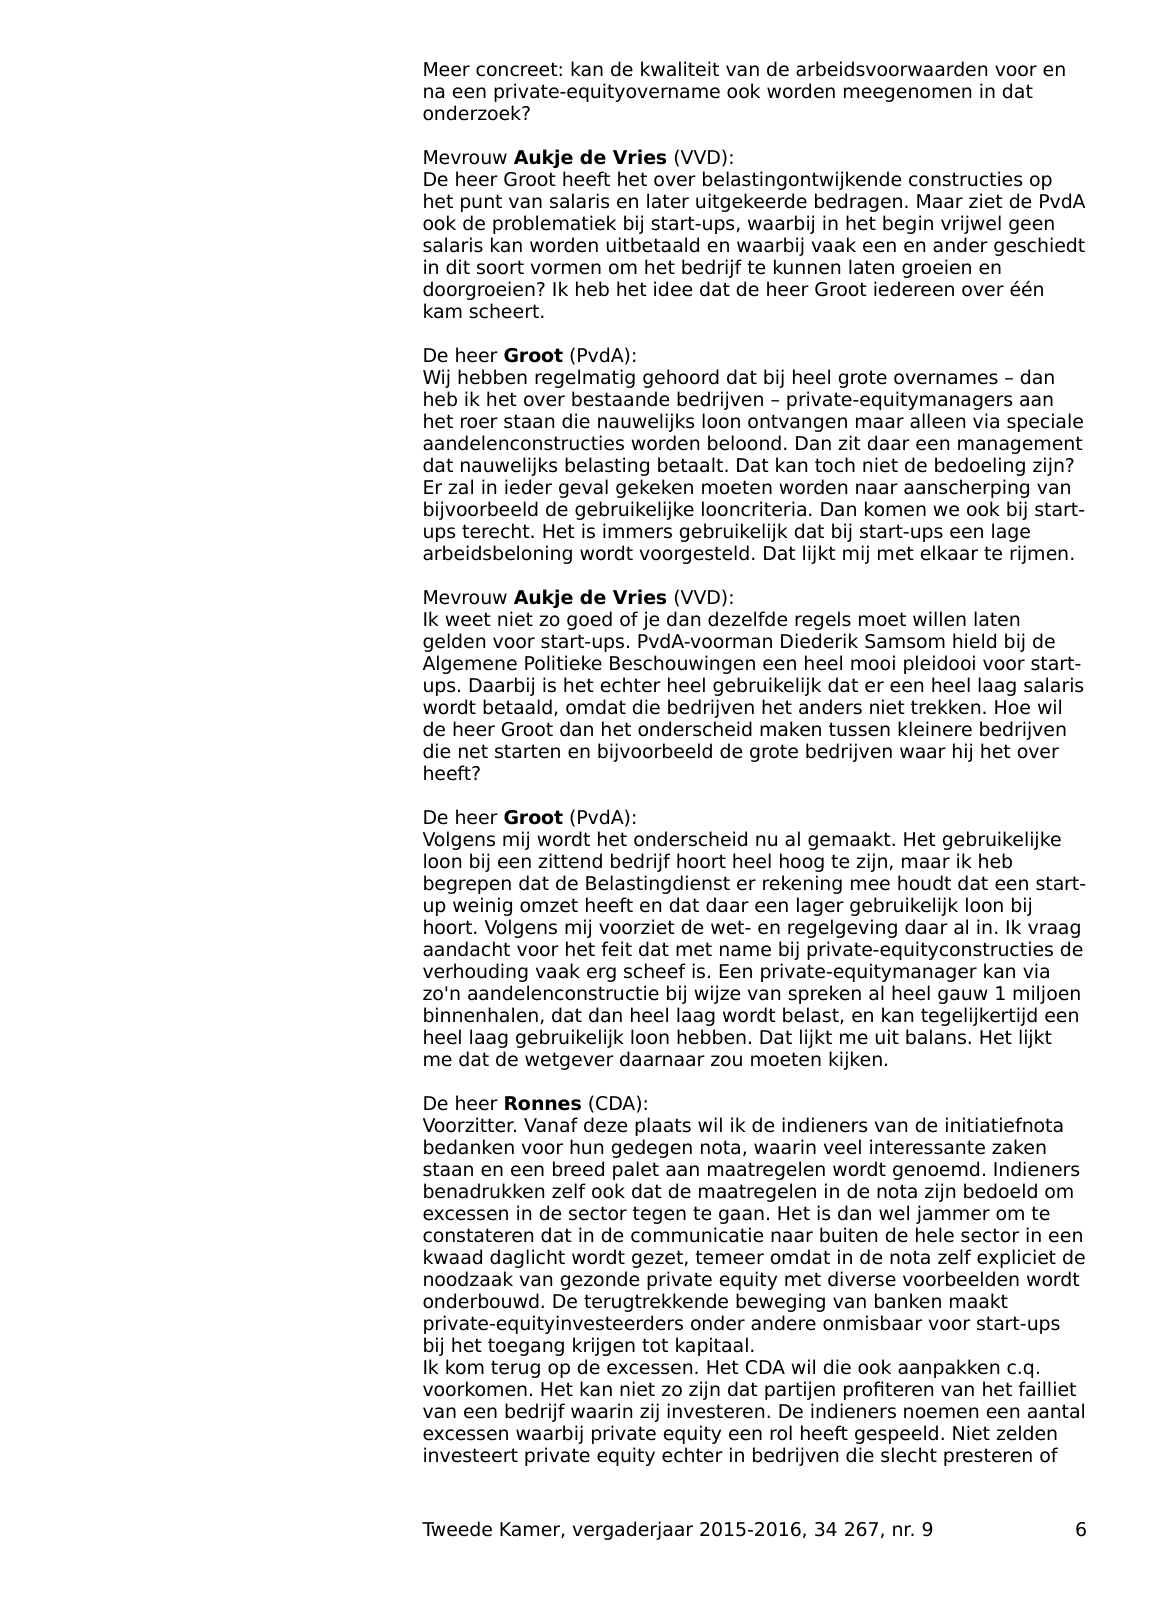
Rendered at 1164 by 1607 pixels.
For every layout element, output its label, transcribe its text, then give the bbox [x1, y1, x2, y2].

text De heer Groot (PvdA): [422, 345, 1087, 367]
text Mevrouw Aukje de Vries (VVD): [422, 587, 1087, 609]
text Ik weet niet zo goed of je dan dezelfde regels moet willen laten gelden voor start-ups. PvdA-voorman Diederik Samsom hield bij de Algemene Politieke Beschouwingen een heel mooi pleidooi voor start-ups. Daarbij is het echter heel gebruikelijk dat er een heel laag salaris wordt betaald, omdat die bedrijven het anders niet trekken. Hoe wil de heer Groot dan het onderscheid maken tussen kleinere bedrijven die net starten en bijvoorbeeld de grote bedrijven waar hij het over heeft? [422, 609, 1087, 785]
text Volgens mij wordt het onderscheid nu al gemaakt. Het gebruikelijke loon bij een zittend bedrijf hoort heel hoog te zijn, maar ik heb begrepen dat de Belastingdienst er rekening mee houdt dat een start-up weinig omzet heeft en dat daar een lager gebruikelijk loon bij hoort. Volgens mij voorziet de wet- en regelgeving daar al in. Ik vraag aandacht voor het feit dat met name bij private-equityconstructies de verhouding vaak erg scheef is. Een private-equitymanager kan via zo'n aandelenconstructie bij wijze van spreken al heel gauw 1 miljoen binnenhalen, dat dan heel laag wordt belast, en kan tegelijkertijd een heel laag gebruikelijk loon hebben. Dat lijkt me uit balans. Het lijkt me dat de wetgever daarnaar zou moeten kijken. [422, 829, 1087, 1071]
text De heer Groot heeft het over belastingontwijkende constructies op het punt van salaris en later uitgekeerde bedragen. Maar ziet de PvdA ook de problematiek bij start-ups, waarbij in het begin vrijwel geen salaris kan worden uitbetaald en waarbij vaak een en ander geschiedt in dit soort vormen om het bedrijf te kunnen laten groeien en doorgroeien? Ik heb het idee dat de heer Groot iedereen over één kam scheert. [422, 169, 1087, 323]
text Voorzitter. Vanaf deze plaats wil ik de indieners van de initiatiefnota bedanken voor hun gedegen nota, waarin veel interessante zaken staan en een breed palet aan maatregelen wordt genoemd. Indieners benadrukken zelf ook dat de maatregelen in de nota zijn bedoeld om excessen in de sector tegen te gaan. Het is dan wel jammer om te constateren dat in de communicatie naar buiten de hele sector in een kwaad daglicht wordt gezet, temeer omdat in de nota zelf expliciet de noodzaak van gezonde private equity met diverse voorbeelden wordt onderbouwd. De terugtrekkende beweging van banken maakt private-equityinvesteerders onder andere onmisbaar voor start-ups bij het toegang krijgen tot kapitaal. [422, 1115, 1087, 1357]
text Meer concreet: kan de kwaliteit van de arbeidsvoorwaarden voor en na een private-equityovername ook worden meegenomen in dat onderzoek? [422, 59, 1087, 125]
text Ik kom terug op de excessen. Het CDA wil die ook aanpakken c.q. voorkomen. Het kan niet zo zijn dat partijen profiteren van het failliet van een bedrijf waarin zij investeren. De indieners noemen een aantal excessen waarbij private equity een rol heeft gespeeld. Niet zelden investeert private equity echter in bedrijven die slecht presteren of [422, 1357, 1087, 1467]
text De heer Groot (PvdA): [422, 807, 1087, 829]
text Mevrouw Aukje de Vries (VVD): [422, 147, 1087, 169]
text Wij hebben regelmatig gehoord dat bij heel grote overnames – dan heb ik het over bestaande bedrijven – private-equitymanagers aan het roer staan die nauwelijks loon ontvangen maar alleen via speciale aandelenconstructies worden beloond. Dan zit daar een management dat nauwelijks belasting betaalt. Dat kan toch niet de bedoeling zijn? Er zal in ieder geval gekeken moeten worden naar aanscherping van bijvoorbeeld de gebruikelijke looncriteria. Dan komen we ook bij start-ups terecht. Het is immers gebruikelijk dat bij start-ups een lage arbeidsbeloning wordt voorgesteld. Dat lijkt mij met elkaar te rijmen. [422, 367, 1087, 565]
text De heer Ronnes (CDA): [422, 1093, 1087, 1115]
